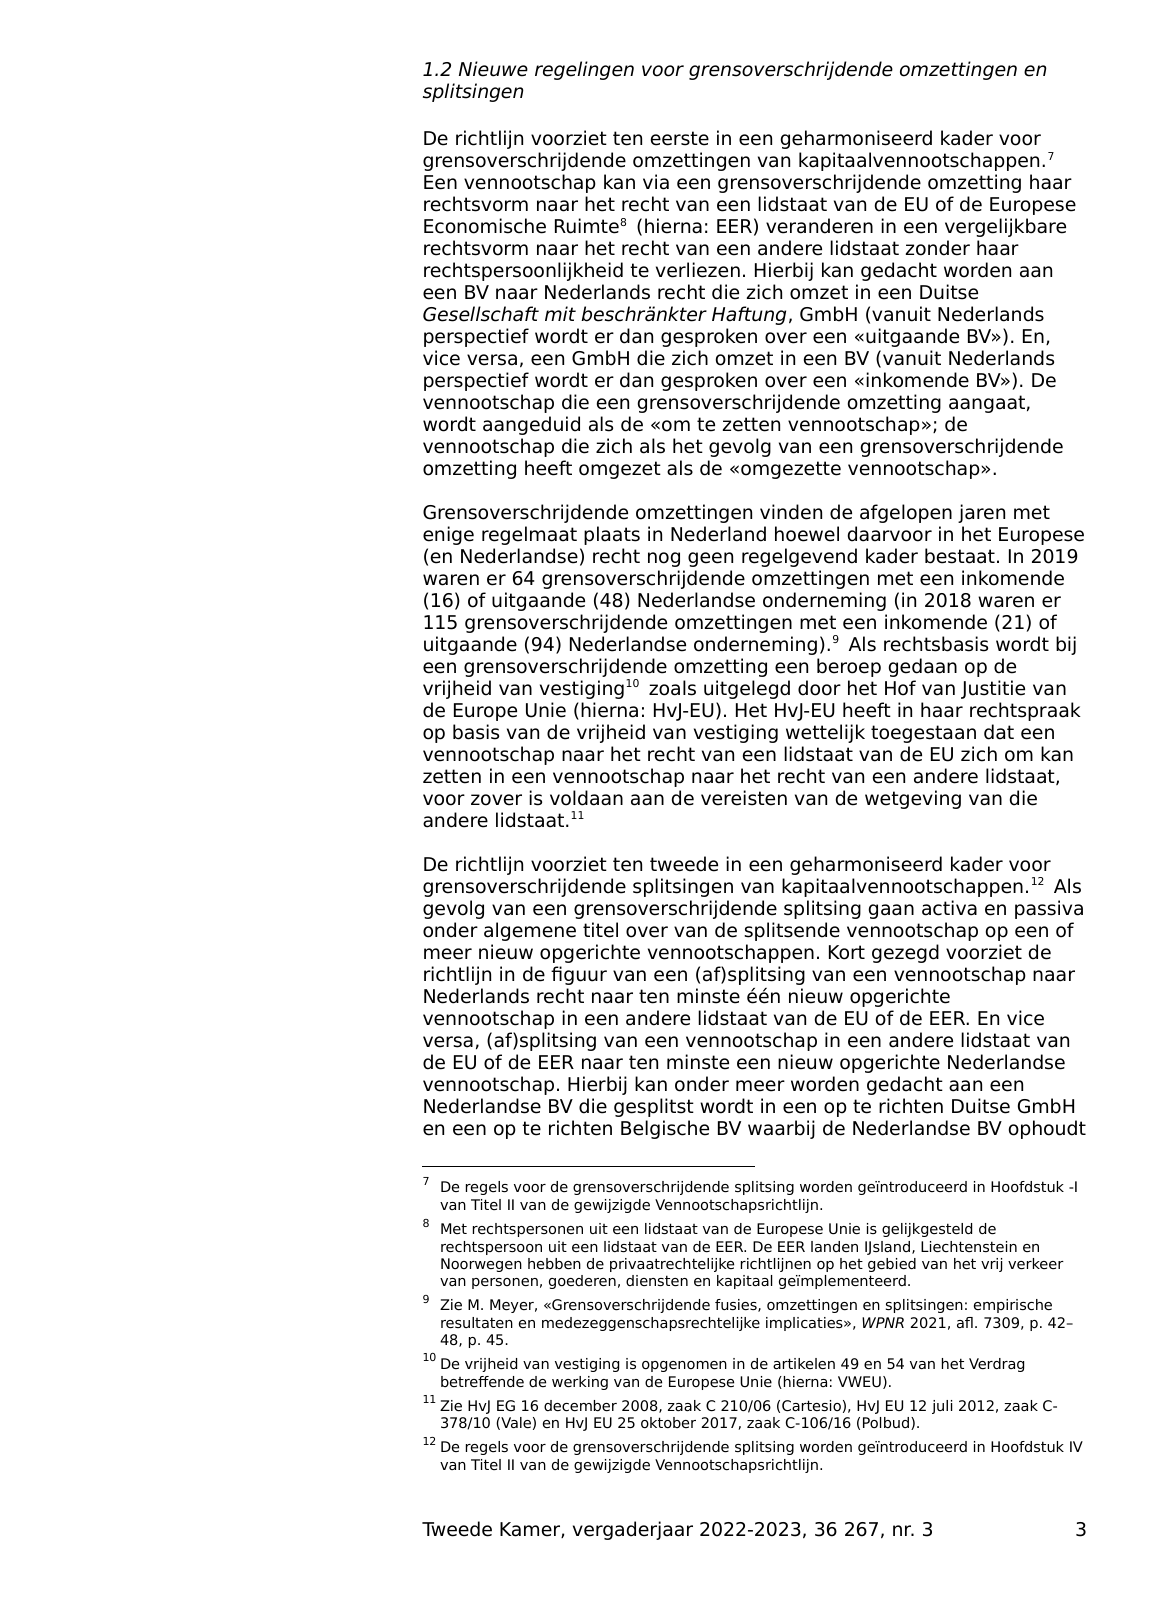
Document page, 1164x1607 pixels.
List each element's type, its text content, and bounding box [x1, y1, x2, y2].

text Grensoverschrijdende omzettingen vinden de afgelopen jaren met enige regelmaat plaats in Nederland hoewel daarvoor in het Europese (en Nederlandse) recht nog geen regelgevend kader bestaat. In 2019 waren er 64 grensoverschrijdende omzettingen met een inkomende (16) of uitgaande (48) Nederlandse onderneming (in 2018 waren er 115 grensoverschrijdende omzettingen met een inkomende (21) of uitgaande (94) Nederlandse onderneming). Als rechtsbasis wordt bij een grensoverschrijdende omzetting een beroep gedaan op de vrijheid van vestiging zoals uitgelegd door het Hof van Justitie van de Europe Unie (hierna: HvJ-EU). Het HvJ-EU heeft in haar rechtspraak op basis van de vrijheid van vestiging wettelijk toegestaan dat een vennootschap naar het recht van een lidstaat van de EU zich om kan zetten in een vennootschap naar het recht van een andere lidstaat, voor zover is voldaan aan de vereisten van de wetgeving van die andere lidstaat. [422, 502, 1087, 832]
text De richtlijn voorziet ten eerste in een geharmoniseerd kader voor grensoverschrijdende omzettingen van kapitaalvennootschappen. Een vennootschap kan via een grensoverschrijdende omzetting haar rechtsvorm naar het recht van een lidstaat van de EU of de Europese Economische Ruimte (hierna: EER) veranderen in een vergelijkbare rechtsvorm naar het recht van een andere lidstaat zonder haar rechtspersoonlijkheid te verliezen. Hierbij kan gedacht worden aan een BV naar Nederlands recht die zich omzet in een Duitse Gesellschaft mit beschränkter Haftung, GmbH (vanuit Nederlands perspectief wordt er dan gesproken over een «uitgaande BV»). En, vice versa, een GmbH die zich omzet in een BV (vanuit Nederlands perspectief wordt er dan gesproken over een «inkomende BV»). De vennootschap die een grensoverschrijdende omzetting aangaat, wordt aangeduid als de «om te zetten vennootschap»; de vennootschap die zich als het gevolg van een grensoverschrijdende omzetting heeft omgezet als de «omgezette vennootschap». [422, 128, 1087, 480]
text De vrijheid van vestiging is opgenomen in de artikelen 49 en 54 van het Verdrag betreffende de werking van de Europese Unie (hierna: VWEU). [422, 1352, 1087, 1391]
text Met rechtspersonen uit een lidstaat van de Europese Unie is gelijkgesteld de rechtspersoon uit een lidstaat van de EER. De EER landen IJsland, Liechtenstein en Noorwegen hebben de privaatrechtelijke richtlijnen op het gebied van het vrij verkeer van personen, goederen, diensten en kapitaal geïmplementeerd. [422, 1217, 1087, 1290]
text Zie M. Meyer, «Grensoverschrijdende fusies, omzettingen en splitsingen: empirische resultaten en medezeggenschapsrechtelijke implicaties», WPNR 2021, afl. 7309, p. 42–48, p. 45. [422, 1293, 1087, 1349]
text De regels voor de grensoverschrijdende splitsing worden geïntroduceerd in Hoofdstuk IV van Titel II van de gewijzigde Vennootschapsrichtlijn. [422, 1435, 1087, 1474]
text Zie HvJ EG 16 december 2008, zaak C 210/06 (Cartesio), HvJ EU 12 juli 2012, zaak C-378/10 (Vale) en HvJ EU 25 oktober 2017, zaak C-106/16 (Polbud). [422, 1393, 1087, 1432]
text De richtlijn voorziet ten tweede in een geharmoniseerd kader voor grensoverschrijdende splitsingen van kapitaalvennootschappen. Als gevolg van een grensoverschrijdende splitsing gaan activa en passiva onder algemene titel over van de splitsende vennootschap op een of meer nieuw opgerichte vennootschappen. Kort gezegd voorziet de richtlijn in de figuur van een (af)splitsing van een vennootschap naar Nederlands recht naar ten minste één nieuw opgerichte vennootschap in een andere lidstaat van de EU of de EER. En vice versa, (af)splitsing van een vennootschap in een andere lidstaat van de EU of de EER naar ten minste een nieuw opgerichte Nederlandse vennootschap. Hierbij kan onder meer worden gedacht aan een Nederlandse BV die gesplitst wordt in een op te richten Duitse GmbH en een op te richten Belgische BV waarbij de Nederlandse BV ophoudt [422, 854, 1087, 1139]
subtitle 1.2 Nieuwe regelingen voor grensoverschrijdende omzettingen en splitsingen [422, 59, 1087, 103]
text De regels voor de grensoverschrijdende splitsing worden geïntroduceerd in Hoofdstuk -I van Titel II van de gewijzigde Vennootschapsrichtlijn. [422, 1175, 1087, 1214]
